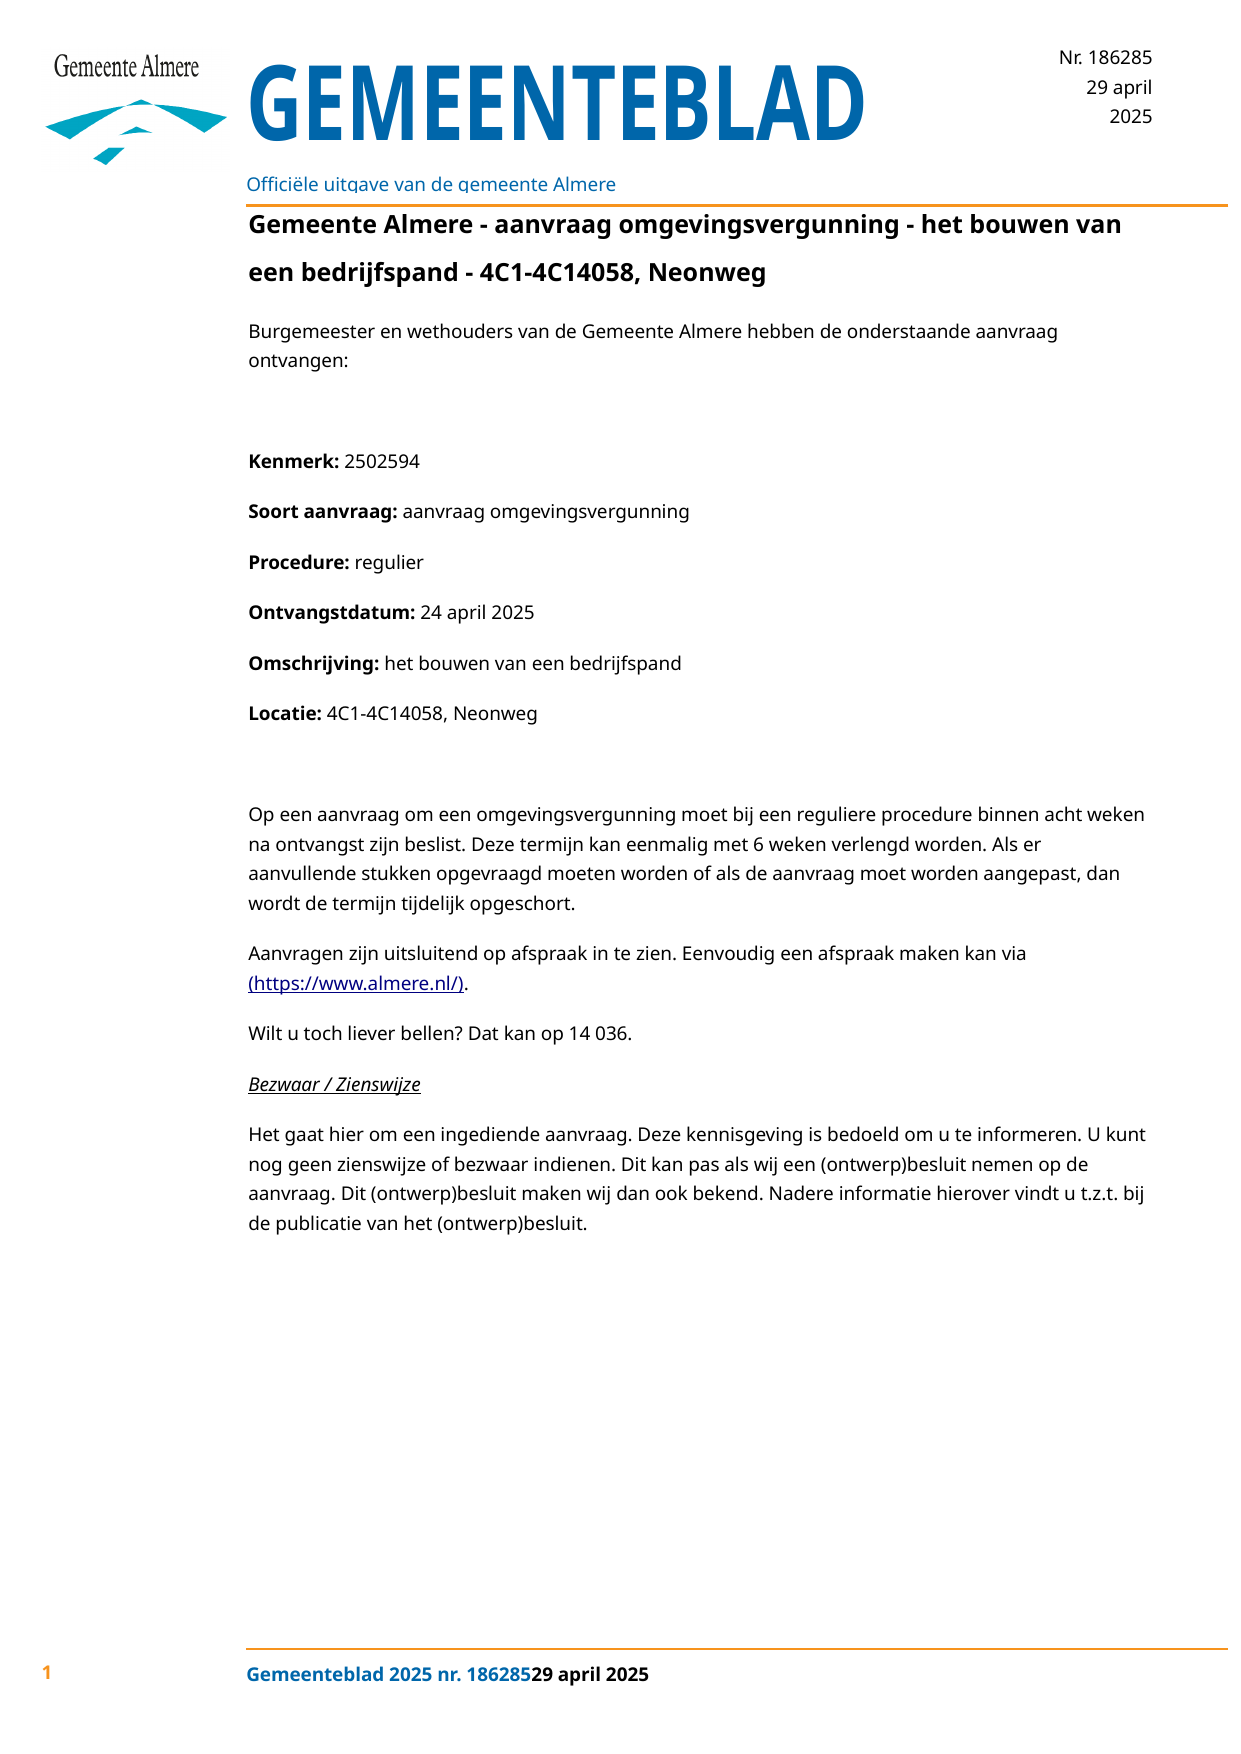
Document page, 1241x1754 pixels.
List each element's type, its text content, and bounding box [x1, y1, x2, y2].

text Wilt u toch liever bellen? Dat kan op 14 036. [248, 1020, 1152, 1046]
text Burgemeester en wethouders van de Gemeente Almere hebben de onderstaande aanvraag ontvangen: [248, 318, 1152, 373]
text Ontvangstdatum: 24 april 2025 [248, 599, 1152, 625]
text Bezwaar / Zienswijze [248, 1071, 1152, 1097]
text Het gaat hier om een ingediende aanvraag. Deze kennisgeving is bedoeld om u te informeren. U kunt nog geen zienswijze of bezwaar indienen. Dit kan pas als wij een (ontwerp)besluit nemen op de aanvraag. Dit (ontwerp)besluit maken wij dan ook bekend. Nadere informatie hierover vindt u t.z.t. bij de publicatie van het (ontwerp)besluit. [248, 1121, 1152, 1236]
text Soort aanvraag: aanvraag omgevingsvergunning [248, 499, 1152, 524]
text Procedure: regulier [248, 549, 1152, 575]
text Aanvragen zijn uitsluitend op afspraak in te zien. Eenvoudig een afspraak maken kan via (https://www.almere.nl/). [248, 940, 1152, 996]
picture [41, 47, 231, 172]
text Omschrijving: het bouwen van een bedrijfspand [248, 650, 1152, 676]
text Op een aanvraag om een omgevingsvergunning moet bij een reguliere procedure binnen acht weken na ontvangst zijn beslist. Deze termijn kan eenmalig met 6 weken verlengd worden. Als er aanvullende stukken opgevraagd moeten worden of als de aanvraag moet worden aangepast, dan wordt de termijn tijdelijk opgeschort. [248, 801, 1152, 916]
text Gemeente Almere - aanvraag omgevingsvergunning - het bouwen van een bedrijfspand - 4C1-4C14058, Neonweg [248, 207, 1152, 288]
text Kenmerk: 2502594 [248, 448, 1152, 474]
text Locatie: 4C1-4C14058, Neonweg [248, 700, 1152, 726]
